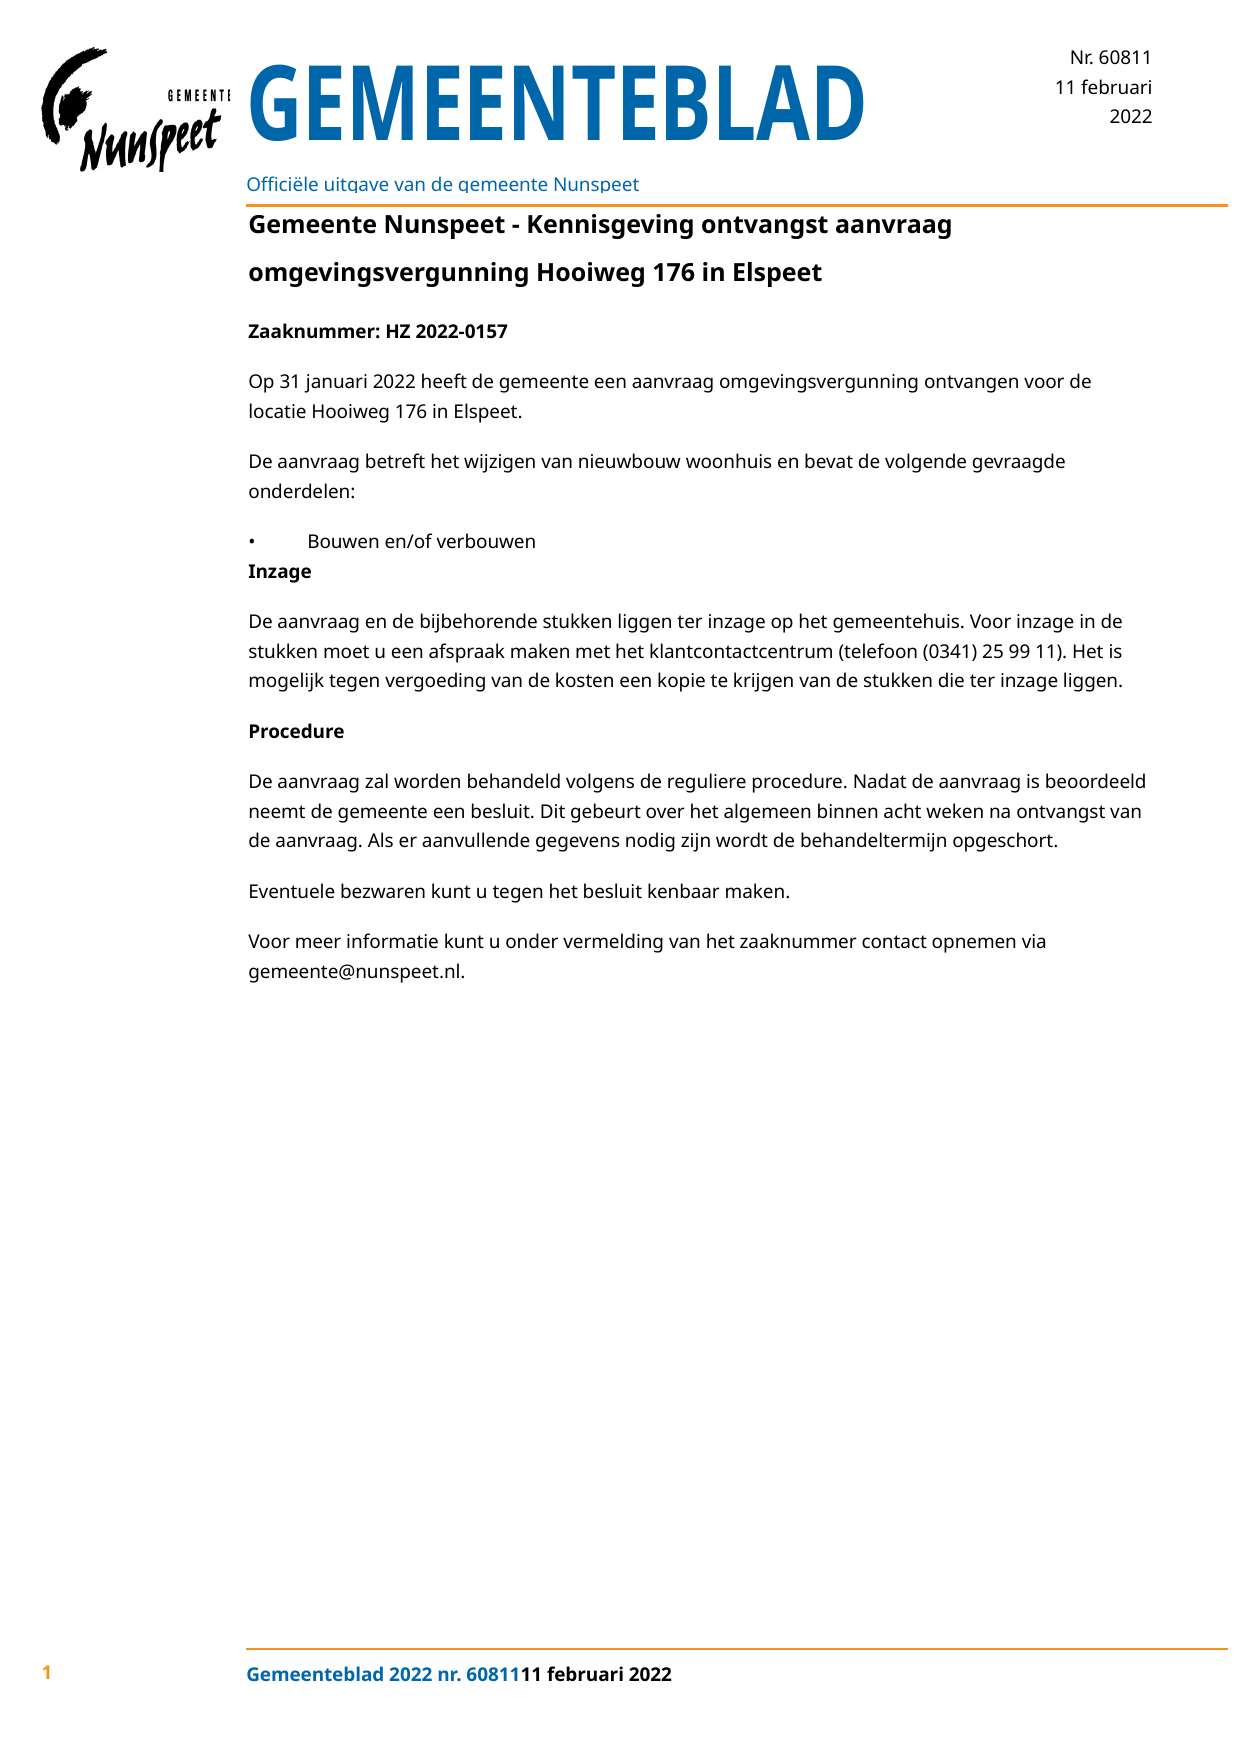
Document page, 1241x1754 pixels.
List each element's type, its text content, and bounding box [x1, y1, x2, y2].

text Gemeente Nunspeet - Kennisgeving ontvangst aanvraag omgevingsvergunning Hooiweg 176 in Elspeet [248, 207, 1152, 288]
text Op 31 januari 2022 heeft de gemeente een aanvraag omgevingsvergunning ontvangen voor de locatie Hooiweg 176 in Elspeet. [248, 368, 1152, 424]
text Eventuele bezwaren kunt u tegen het besluit kenbaar maken. [248, 878, 1152, 904]
picture [41, 47, 231, 172]
text De aanvraag betreft het wijzigen van nieuwbouw woonhuis en bevat de volgende gevraagde onderdelen: [248, 448, 1152, 504]
text Voor meer informatie kunt u onder vermelding van het zaaknummer contact opnemen via gemeente@nunspeet.nl. [248, 928, 1152, 984]
text Inzage [248, 558, 1152, 584]
text Procedure [248, 718, 1152, 744]
text De aanvraag zal worden behandeld volgens de reguliere procedure. Nadat de aanvraag is beoordeeld neemt de gemeente een besluit. Dit gebeurt over het algemeen binnen acht weken na ontvangst van de aanvraag. Als er aanvullende gegevens nodig zijn wordt de behandeltermijn opgeschort. [248, 768, 1152, 853]
text De aanvraag en de bijbehorende stukken liggen ter inzage op het gemeentehuis. Voor inzage in de stukken moet u een afspraak maken met het klantcontactcentrum (telefoon (0341) 25 99 11). Het is mogelijk tegen vergoeding van de kosten een kopie te krijgen van de stukken die ter inzage liggen. [248, 608, 1152, 693]
text Zaaknummer: HZ 2022-0157 [248, 318, 1152, 344]
list Bouwen en/of verbouwen [248, 528, 1152, 554]
